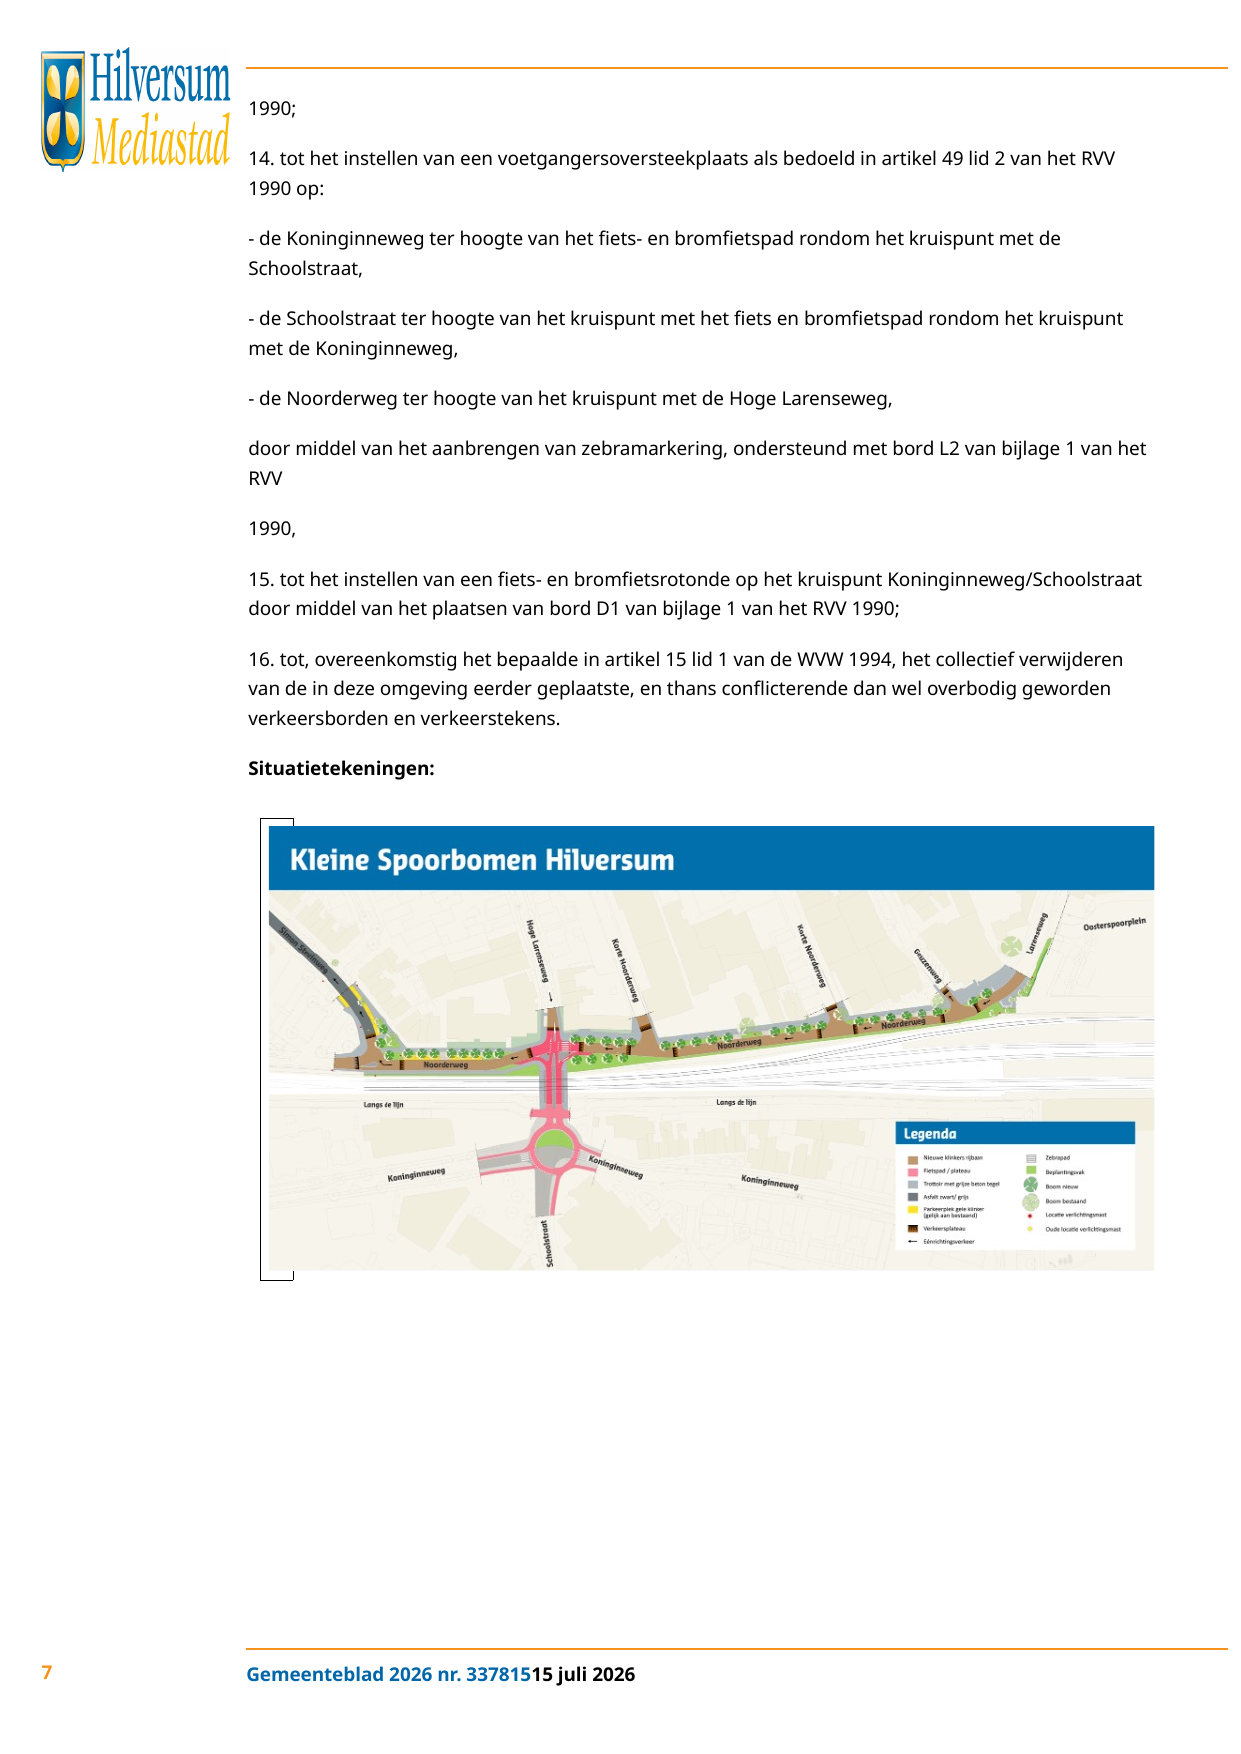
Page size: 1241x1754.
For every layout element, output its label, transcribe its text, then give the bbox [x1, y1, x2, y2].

text door middel van het aanbrengen van zebramarkering, ondersteund met bord L2 van bijlage 1 van het RVV [248, 436, 1152, 491]
text 16. tot, overeenkomstig het bepaalde in artikel 15 lid 1 van de WVW 1994, het collectief verwijderen van de in deze omgeving eerder geplaatste, en thans conflicterende dan wel overbodig geworden verkeersborden en verkeerstekens. [248, 646, 1152, 731]
text Situatietekeningen: [248, 756, 1152, 781]
text 14. tot het instellen van een voetgangersoversteekplaats als bedoeld in artikel 49 lid 2 van het RVV 1990 op: [248, 145, 1152, 201]
text 1990, [248, 516, 1152, 541]
text 1990; [248, 95, 1152, 121]
text 15. tot het instellen van een fiets- en bromfietsrotonde op het kruispunt Koninginneweg/Schoolstraat door middel van het plaatsen van bord D1 van bijlage 1 van het RVV 1990; [248, 566, 1152, 621]
text - de Koninginneweg ter hoogte van het fiets- en bromfietspad rondom het kruispunt met de Schoolstraat, [248, 225, 1152, 281]
text - de Noorderweg ter hoogte van het kruispunt met de Hoge Larenseweg, [248, 385, 1152, 411]
text - de Schoolstraat ter hoogte van het kruispunt met het fiets en bromfietspad rondom het kruispunt met de Koninginneweg, [248, 305, 1152, 361]
picture [41, 47, 231, 172]
picture [268, 826, 1155, 1271]
